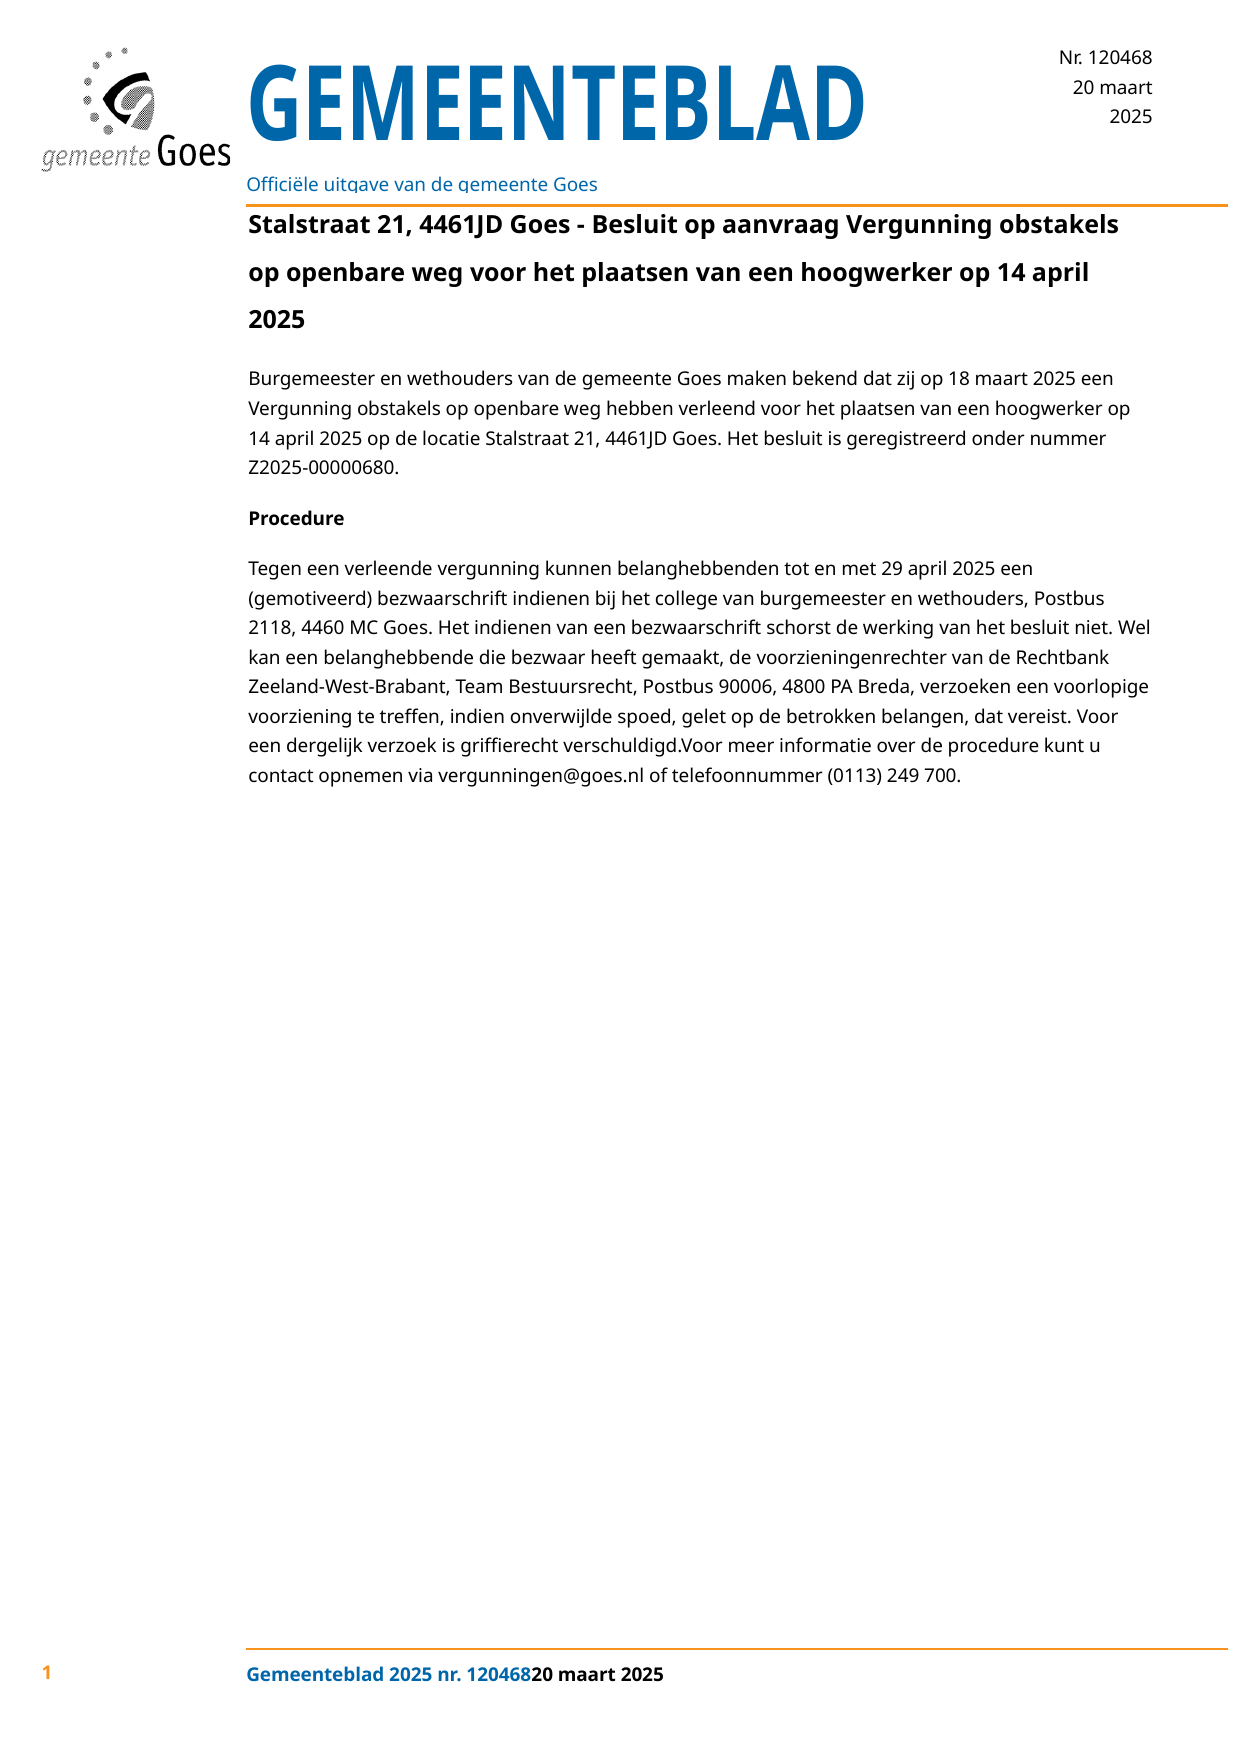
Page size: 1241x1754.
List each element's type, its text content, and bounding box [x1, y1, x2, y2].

text Procedure [248, 505, 1152, 530]
text Tegen een verleende vergunning kunnen belanghebbenden tot en met 29 april 2025 een (gemotiveerd) bezwaarschrift indienen bij het college van burgemeester en wethouders, Postbus 2118, 4460 MC Goes. Het indienen van een bezwaarschrift schorst de werking van het besluit niet. Wel kan een belanghebbende die bezwaar heeft gemaakt, de voorzieningenrechter van de Rechtbank Zeeland-West-Brabant, Team Bestuursrecht, Postbus 90006, 4800 PA Breda, verzoeken een voorlopige voorziening te treffen, indien onverwijlde spoed, gelet op de betrokken belangen, dat vereist. Voor een dergelijk verzoek is griffierecht verschuldigd.Voor meer informatie over de procedure kunt u contact opnemen via vergunningen@goes.nl of telefoonnummer (0113) 249 700. [248, 555, 1152, 788]
text Burgemeester en wethouders van de gemeente Goes maken bekend dat zij op 18 maart 2025 een Vergunning obstakels op openbare weg hebben verleend voor het plaatsen van een hoogwerker op 14 april 2025 op de locatie Stalstraat 21, 4461JD Goes. Het besluit is geregistreerd onder nummer Z2025-00000680. [248, 366, 1152, 480]
text Stalstraat 21, 4461JD Goes - Besluit op aanvraag Vergunning obstakels op openbare weg voor het plaatsen van een hoogwerker op 14 april 2025 [248, 207, 1152, 336]
picture [41, 47, 231, 172]
